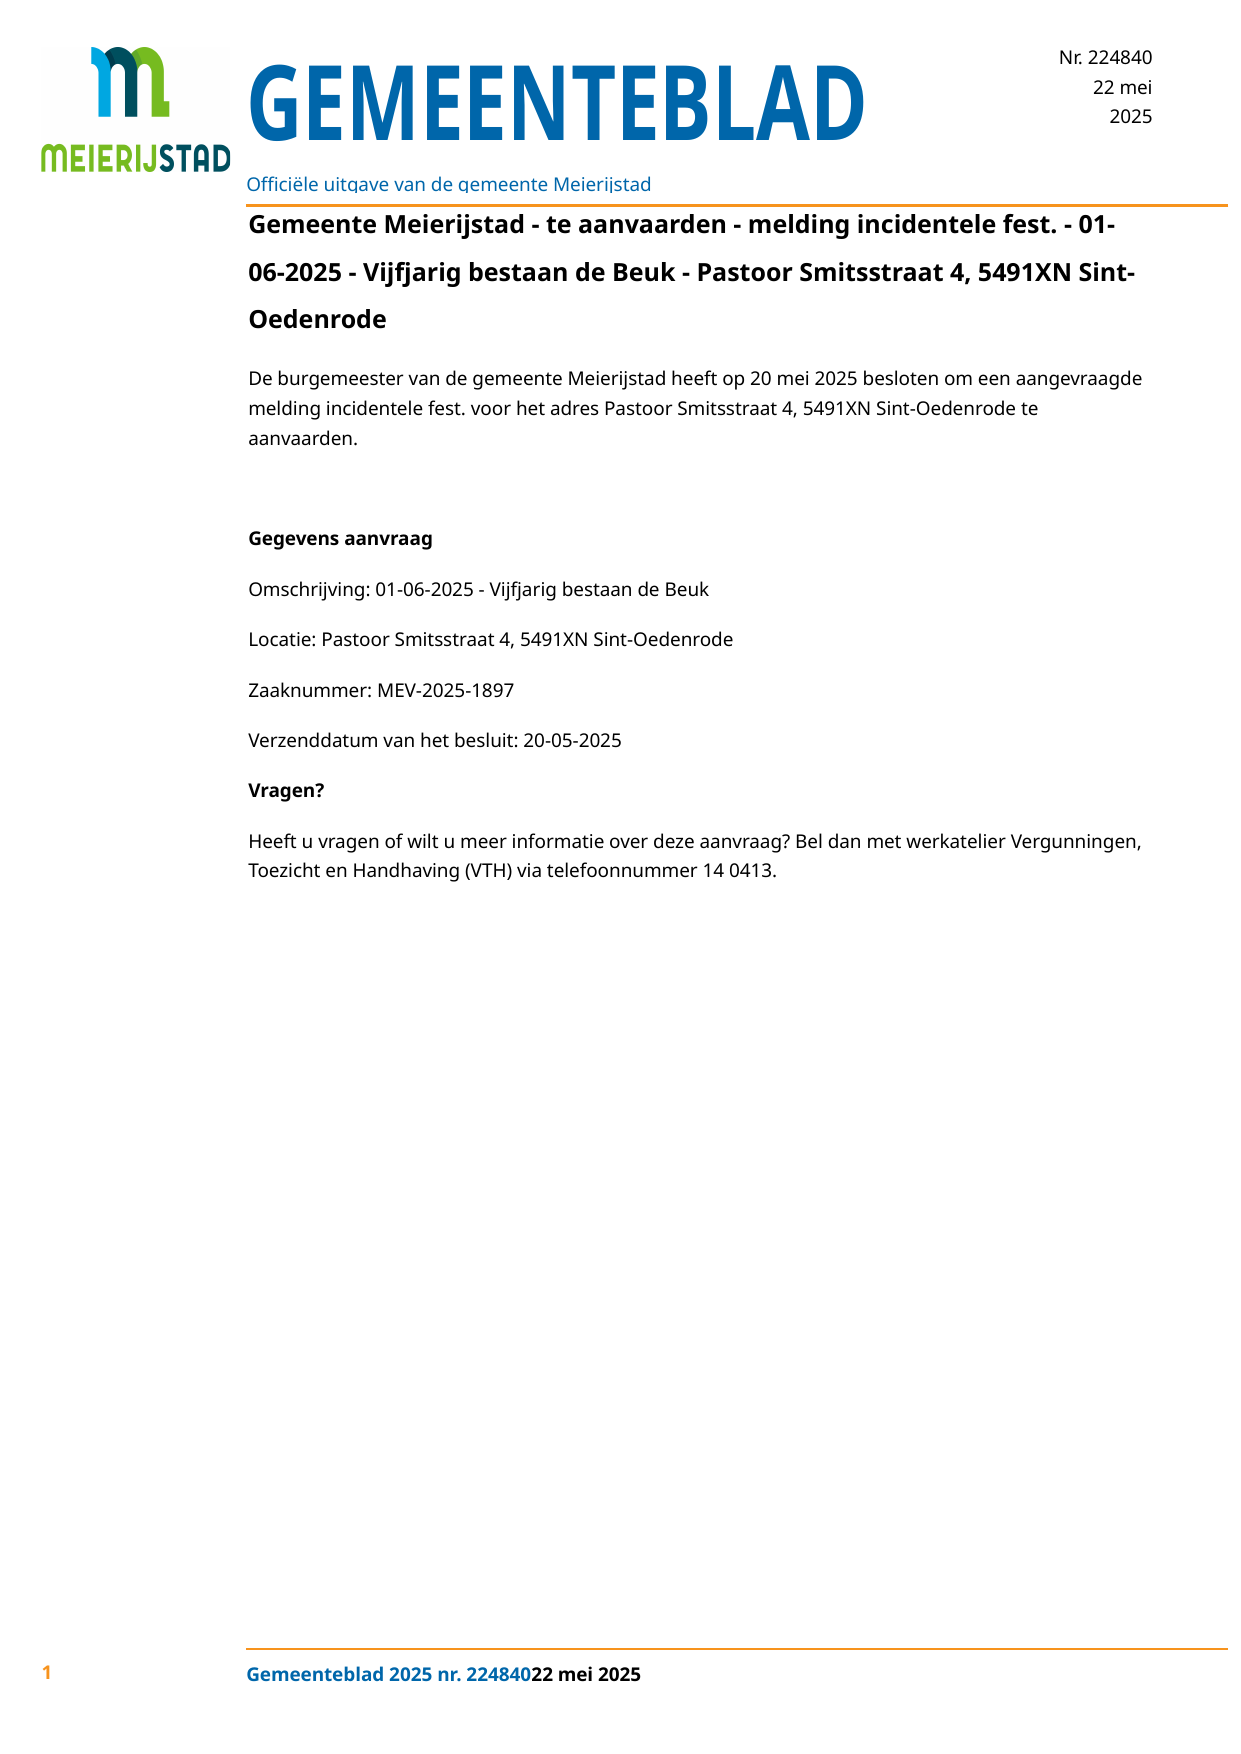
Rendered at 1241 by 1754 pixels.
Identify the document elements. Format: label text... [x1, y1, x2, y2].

text Gegevens aanvraag [248, 526, 1152, 551]
text Locatie: Pastoor Smitsstraat 4, 5491XN Sint-Oedenrode [248, 626, 1152, 652]
text De burgemeester van de gemeente Meierijstad heeft op 20 mei 2025 besloten om een aangevraagde melding incidentele fest. voor het adres Pastoor Smitsstraat 4, 5491XN Sint-Oedenrode te aanvaarden. [248, 366, 1152, 450]
text Omschrijving: 01-06-2025 - Vijfjarig bestaan de Beuk [248, 576, 1152, 602]
picture [41, 47, 231, 172]
text Gemeente Meierijstad - te aanvaarden - melding incidentele fest. - 01-06-2025 - Vijfjarig bestaan de Beuk - Pastoor Smitsstraat 4, 5491XN Sint-Oedenrode [248, 207, 1152, 336]
text Verzenddatum van het besluit: 20-05-2025 [248, 727, 1152, 753]
text Heeft u vragen of wilt u meer informatie over deze aanvraag? Bel dan met werkatelier Vergunningen, Toezicht en Handhaving (VTH) via telefoonnummer 14 0413. [248, 828, 1152, 883]
text Zaaknummer: MEV-2025-1897 [248, 677, 1152, 702]
text Vragen? [248, 778, 1152, 803]
